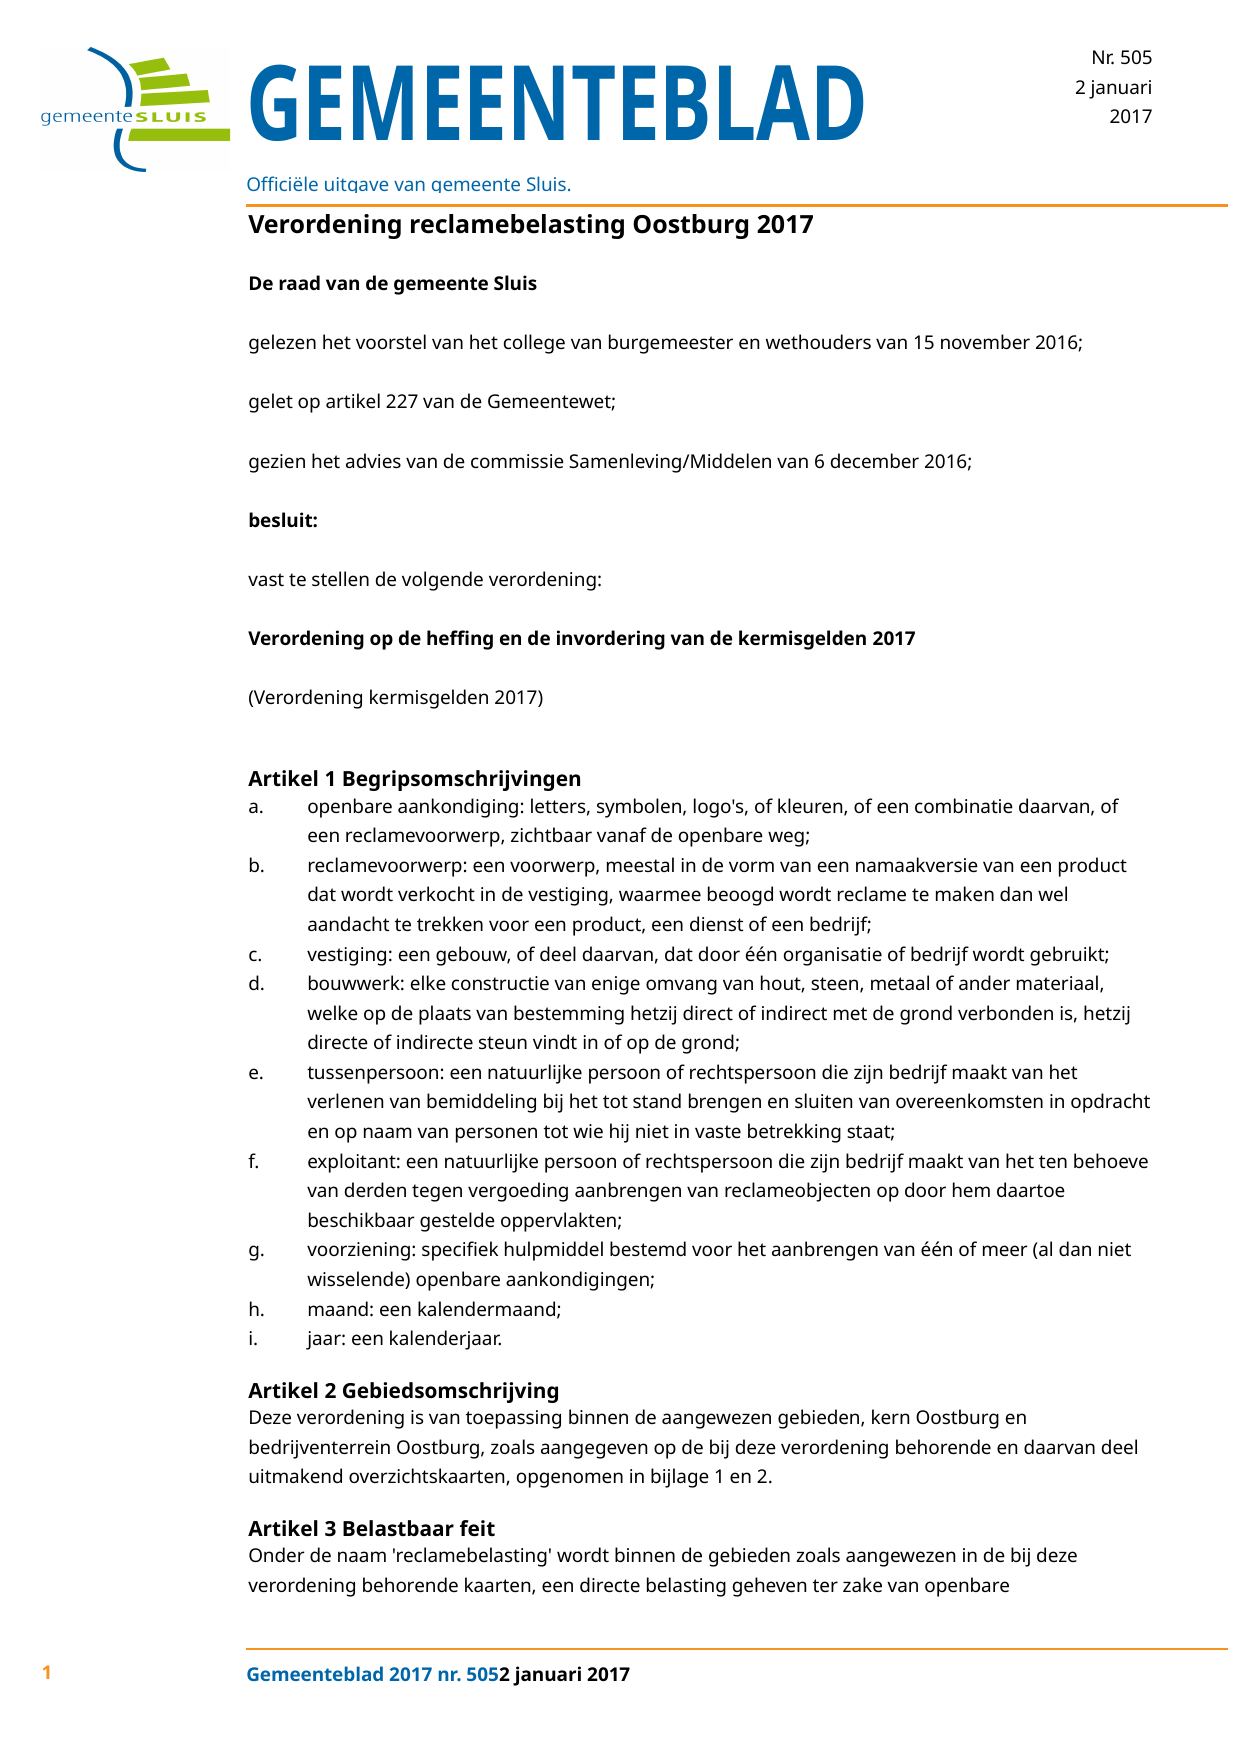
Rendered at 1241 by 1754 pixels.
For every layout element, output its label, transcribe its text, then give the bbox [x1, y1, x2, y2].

list tussenpersoon: een natuurlijke persoon of rechtspersoon die zijn bedrijf maakt van het verlenen van bemiddeling bij het tot stand brengen en sluiten van overeenkomsten in opdracht en op naam van personen tot wie hij niet in vaste betrekking staat; [248, 1059, 1152, 1144]
text Verordening reclamebelasting Oostburg 2017 [248, 207, 1152, 241]
text De raad van de gemeente Sluis [248, 270, 1152, 296]
text gelet op artikel 227 van de Gemeentewet; [248, 389, 1152, 414]
text gelezen het voorstel van het college van burgemeester en wethouders van 15 november 2016; [248, 329, 1152, 355]
text (Verordening kermisgelden 2017) [248, 684, 1152, 710]
picture [41, 47, 231, 172]
text Verordening op de heffing en de invordering van de kermisgelden 2017 [248, 625, 1152, 651]
text besluit: [248, 507, 1152, 533]
text vast te stellen de volgende verordening: [248, 566, 1152, 592]
text Artikel 2 Gebiedsomschrijving [248, 1376, 1152, 1404]
list maand: een kalendermaand; [248, 1296, 1152, 1322]
list bouwwerk: elke constructie van enige omvang van hout, steen, metaal of ander materiaal, welke op de plaats van bestemming hetzij direct of indirect met de grond verbonden is, hetzij directe of indirecte steun vindt in of op de grond; [248, 970, 1152, 1055]
text Onder de naam 'reclamebelasting' wordt binnen de gebieden zoals aangewezen in de bij deze verordening behorende kaarten, een directe belasting geheven ter zake van openbare [248, 1542, 1152, 1598]
text Deze verordening is van toepassing binnen de aangewezen gebieden, kern Oostburg en bedrijventerrein Oostburg, zoals aangegeven op de bij deze verordening behorende en daarvan deel uitmakend overzichtskaarten, opgenomen in bijlage 1 en 2. [248, 1404, 1152, 1489]
text Artikel 3 Belastbaar feit [248, 1514, 1152, 1542]
list jaar: een kalenderjaar. [248, 1325, 1152, 1351]
list vestiging: een gebouw, of deel daarvan, dat door één organisatie of bedrijf wordt gebruikt; [248, 941, 1152, 967]
list reclamevoorwerp: een voorwerp, meestal in de vorm van een namaakversie van een product dat wordt verkocht in de vestiging, waarmee beoogd wordt reclame te maken dan wel aandacht te trekken voor een product, een dienst of een bedrijf; [248, 852, 1152, 937]
text Artikel 1 Begripsomschrijvingen [248, 764, 1152, 793]
list openbare aankondiging: letters, symbolen, logo's, of kleuren, of een combinatie daarvan, of een reclamevoorwerp, zichtbaar vanaf de openbare weg; [248, 793, 1152, 848]
list exploitant: een natuurlijke persoon of rechtspersoon die zijn bedrijf maakt van het ten behoeve van derden tegen vergoeding aanbrengen van reclameobjecten op door hem daartoe beschikbaar gestelde oppervlakten; [248, 1148, 1152, 1233]
list voorziening: specifiek hulpmiddel bestemd voor het aanbrengen van één of meer (al dan niet wisselende) openbare aankondigingen; [248, 1237, 1152, 1292]
text gezien het advies van de commissie Samenleving/Middelen van 6 december 2016; [248, 448, 1152, 473]
